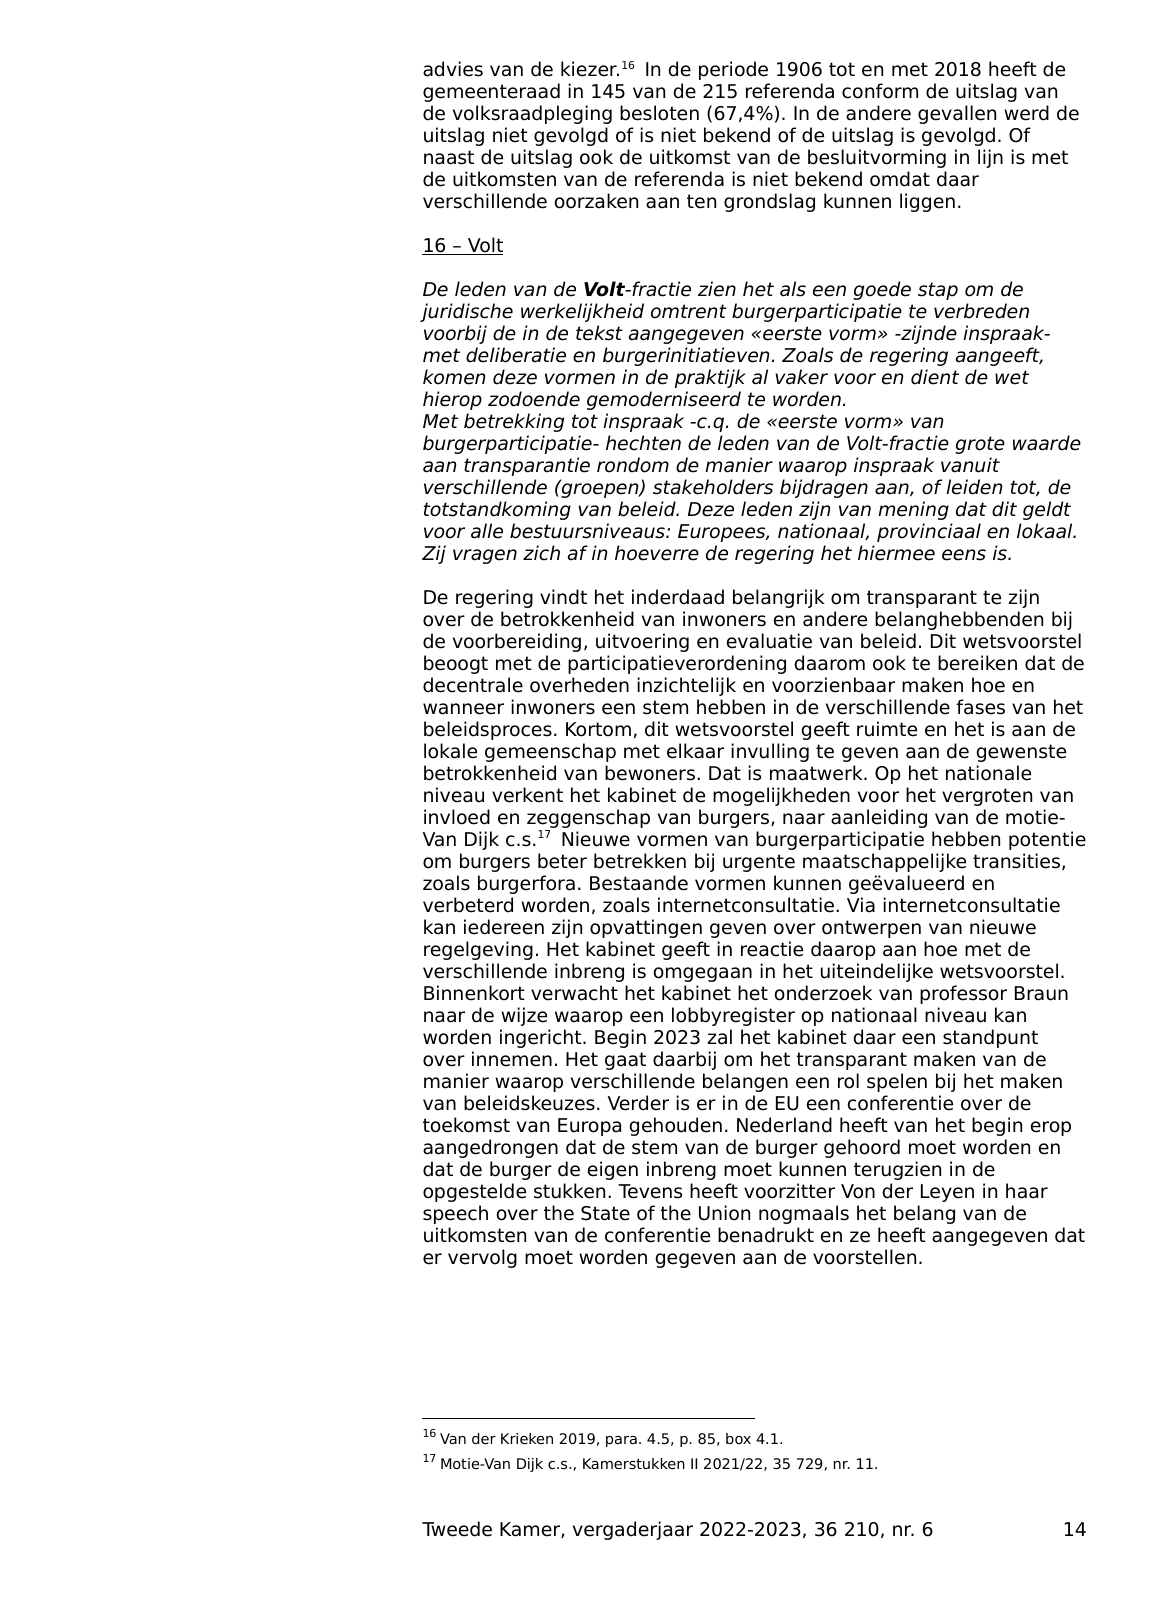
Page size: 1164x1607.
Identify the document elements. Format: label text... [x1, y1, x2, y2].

text Met betrekking tot inspraak -c.q. de «eerste vorm» van burgerparticipatie- hechten de leden van de Volt-fractie grote waarde aan transparantie rondom de manier waarop inspraak vanuit verschillende (groepen) stakeholders bijdragen aan, of leiden tot, de totstandkoming van beleid. Deze leden zijn van mening dat dit geldt voor alle bestuursniveaus: Europees, nationaal, provinciaal en lokaal. Zij vragen zich af in hoeverre de regering het hiermee eens is. [422, 411, 1087, 565]
text De leden van de Volt-fractie zien het als een goede stap om de juridische werkelijkheid omtrent burgerparticipatie te verbreden voorbij de in de tekst aangegeven «eerste vorm» -zijnde inspraak- met deliberatie en burgerinitiatieven. Zoals de regering aangeeft, komen deze vormen in de praktijk al vaker voor en dient de wet hierop zodoende gemoderniseerd te worden. [422, 279, 1087, 411]
text Motie-Van Dijk c.s., Kamerstukken II 2021/22, 35 729, nr. 11. [422, 1452, 1087, 1474]
text Van der Krieken 2019, para. 4.5, p. 85, box 4.1. [422, 1427, 1087, 1449]
text De regering vindt het inderdaad belangrijk om transparant te zijn over de betrokkenheid van inwoners en andere belanghebbenden bij de voorbereiding, uitvoering en evaluatie van beleid. Dit wetsvoorstel beoogt met de participatieverordening daarom ook te bereiken dat de decentrale overheden inzichtelijk en voorzienbaar maken hoe en wanneer inwoners een stem hebben in de verschillende fases van het beleidsproces. Kortom, dit wetsvoorstel geeft ruimte en het is aan de lokale gemeenschap met elkaar invulling te geven aan de gewenste betrokkenheid van bewoners. Dat is maatwerk. Op het nationale niveau verkent het kabinet de mogelijkheden voor het vergroten van invloed en zeggenschap van burgers, naar aanleiding van de motie-Van Dijk c.s. Nieuwe vormen van burgerparticipatie hebben potentie om burgers beter betrekken bij urgente maatschappelijke transities, zoals burgerfora. Bestaande vormen kunnen geëvalueerd en verbeterd worden, zoals internetconsultatie. Via internetconsultatie kan iedereen zijn opvattingen geven over ontwerpen van nieuwe regelgeving. Het kabinet geeft in reactie daarop aan hoe met de verschillende inbreng is omgegaan in het uiteindelijke wetsvoorstel. Binnenkort verwacht het kabinet het onderzoek van professor Braun naar de wijze waarop een lobbyregister op nationaal niveau kan worden ingericht. Begin 2023 zal het kabinet daar een standpunt over innemen. Het gaat daarbij om het transparant maken van de manier waarop verschillende belangen een rol spelen bij het maken van beleidskeuzes. Verder is er in de EU een conferentie over de toekomst van Europa gehouden. Nederland heeft van het begin erop aangedrongen dat de stem van de burger gehoord moet worden en dat de burger de eigen inbreng moet kunnen terugzien in de opgestelde stukken. Tevens heeft voorzitter Von der Leyen in haar speech over the State of the Union nogmaals het belang van de uitkomsten van de conferentie benadrukt en ze heeft aangegeven dat er vervolg moet worden gegeven aan de voorstellen. [422, 587, 1087, 1268]
text advies van de kiezer. In de periode 1906 tot en met 2018 heeft de gemeenteraad in 145 van de 215 referenda conform de uitslag van de volksraadpleging besloten (67,4%). In de andere gevallen werd de uitslag niet gevolgd of is niet bekend of de uitslag is gevolgd. Of naast de uitslag ook de uitkomst van de besluitvorming in lijn is met de uitkomsten van de referenda is niet bekend omdat daar verschillende oorzaken aan ten grondslag kunnen liggen. [422, 59, 1087, 213]
subtitle 16 – Volt [422, 235, 1087, 257]
